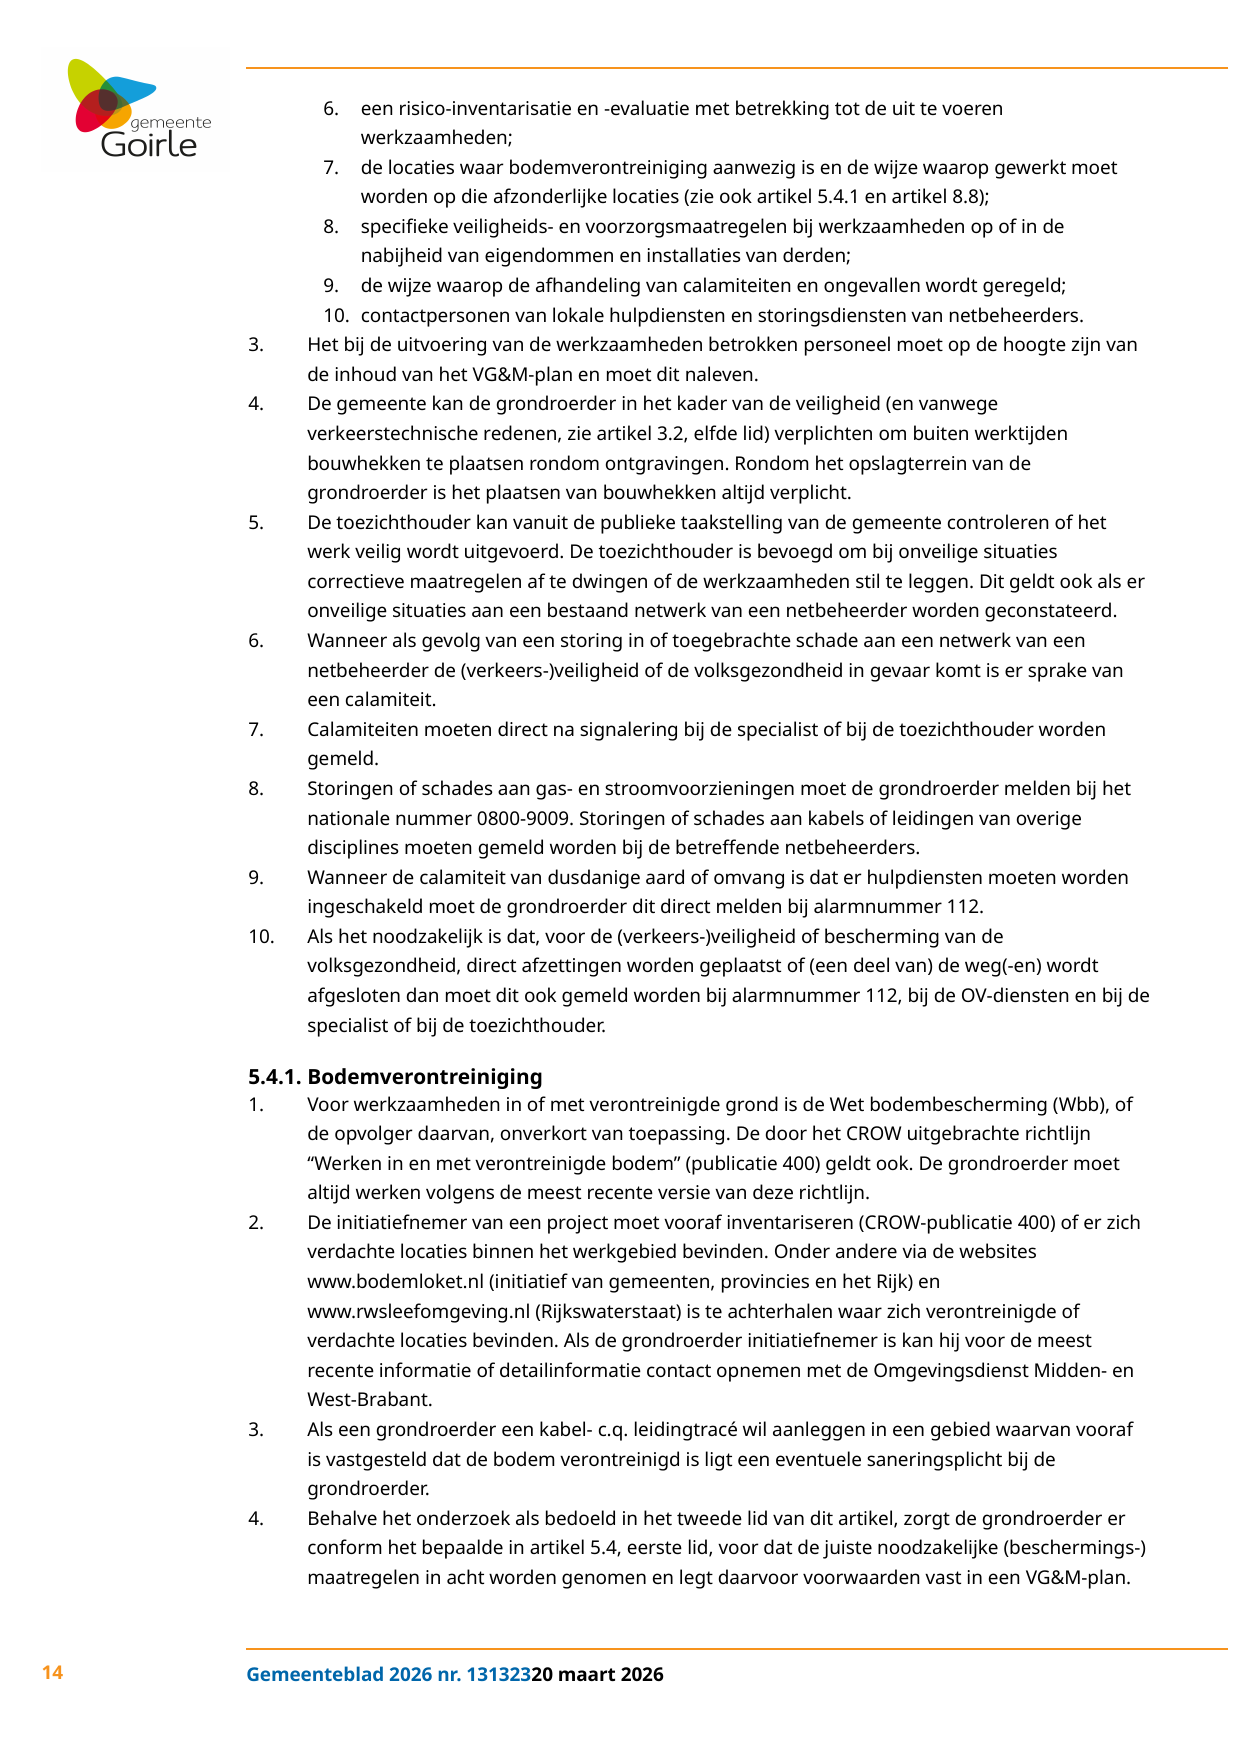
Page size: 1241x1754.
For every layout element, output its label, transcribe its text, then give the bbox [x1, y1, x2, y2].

picture [41, 47, 231, 172]
list De initiatiefnemer van een project moet vooraf inventariseren (CROW-publicatie 400) of er zich verdachte locaties binnen het werkgebied bevinden. Onder andere via de websites www.bodemloket.nl (initiatief van gemeenten, provincies en het Rijk) en www.rwsleefomgeving.nl (Rijkswaterstaat) is te achterhalen waar zich verontreinigde of verdachte locaties bevinden. Als de grondroerder initiatiefnemer is kan hij voor de meest recente informatie of detailinformatie contact opnemen met de Omgevingsdienst Midden- en West-Brabant. [248, 1209, 1152, 1412]
list Het bij de uitvoering van de werkzaamheden betrokken personeel moet op de hoogte zijn van de inhoud van het VG&M-plan en moet dit naleven. [248, 331, 1152, 387]
list Wanneer de calamiteit van dusdanige aard of omvang is dat er hulpdiensten moeten worden ingeschakeld moet de grondroerder dit direct melden bij alarmnummer 112. [248, 864, 1152, 919]
list Calamiteiten moeten direct na signalering bij de specialist of bij de toezichthouder worden gemeld. [248, 716, 1152, 771]
list De gemeente kan de grondroerder in het kader van de veiligheid (en vanwege verkeerstechnische redenen, zie artikel 3.2, elfde lid) verplichten om buiten werktijden bouwhekken te plaatsen rondom ontgravingen. Rondom het opslagterrein van de grondroerder is het plaatsen van bouwhekken altijd verplicht. [248, 391, 1152, 505]
list de locaties waar bodemverontreiniging aanwezig is en de wijze waarop gewerkt moet worden op die afzonderlijke locaties (zie ook artikel 5.4.1 en artikel 8.8); [323, 154, 1152, 209]
list de wijze waarop de afhandeling van calamiteiten en ongevallen wordt geregeld; [323, 272, 1152, 298]
list specifieke veiligheids- en voorzorgsmaatregelen bij werkzaamheden op of in de nabijheid van eigendommen en installaties van derden; [323, 213, 1152, 268]
list De toezichthouder kan vanuit de publieke taakstelling van de gemeente controleren of het werk veilig wordt uitgevoerd. De toezichthouder is bevoegd om bij onveilige situaties correctieve maatregelen af te dwingen of de werkzaamheden stil te leggen. Dit geldt ook als er onveilige situaties aan een bestaand netwerk van een netbeheerder worden geconstateerd. [248, 509, 1152, 623]
list Voor werkzaamheden in of met verontreinigde grond is de Wet bodembescherming (Wbb), of de opvolger daarvan, onverkort van toepassing. De door het CROW uitgebrachte richtlijn “Werken in en met verontreinigde bodem” (publicatie 400) geldt ook. De grondroerder moet altijd werken volgens de meest recente versie van deze richtlijn. [248, 1091, 1152, 1205]
list Wanneer als gevolg van een storing in of toegebrachte schade aan een netwerk van een netbeheerder de (verkeers-)veiligheid of de volksgezondheid in gevaar komt is er sprake van een calamiteit. [248, 627, 1152, 712]
list Als een grondroerder een kabel- c.q. leidingtracé wil aanleggen in een gebied waarvan vooraf is vastgesteld dat de bodem verontreinigd is ligt een eventuele saneringsplicht bij de grondroerder. [248, 1416, 1152, 1501]
list Als het noodzakelijk is dat, voor de (verkeers-)veiligheid of bescherming van de volksgezondheid, direct afzettingen worden geplaatst of (een deel van) de weg(-en) wordt afgesloten dan moet dit ook gemeld worden bij alarmnummer 112, bij de OV-diensten en bij de specialist of bij de toezichthouder. [248, 923, 1152, 1038]
list contactpersonen van lokale hulpdiensten en storingsdiensten van netbeheerders. [323, 302, 1152, 328]
list een risico-inventarisatie en -evaluatie met betrekking tot de uit te voeren werkzaamheden; [323, 95, 1152, 150]
text 5.4.1. Bodemverontreiniging [248, 1062, 1152, 1091]
list Behalve het onderzoek als bedoeld in het tweede lid van dit artikel, zorgt de grondroerder er conform het bepaalde in artikel 5.4, eerste lid, voor dat de juiste noodzakelijke (beschermings-) maatregelen in acht worden genomen en legt daarvoor voorwaarden vast in een VG&M-plan. [248, 1505, 1152, 1590]
list Storingen of schades aan gas- en stroomvoorzieningen moet de grondroerder melden bij het nationale nummer 0800-9009. Storingen of schades aan kabels of leidingen van overige disciplines moeten gemeld worden bij de betreffende netbeheerders. [248, 775, 1152, 860]
